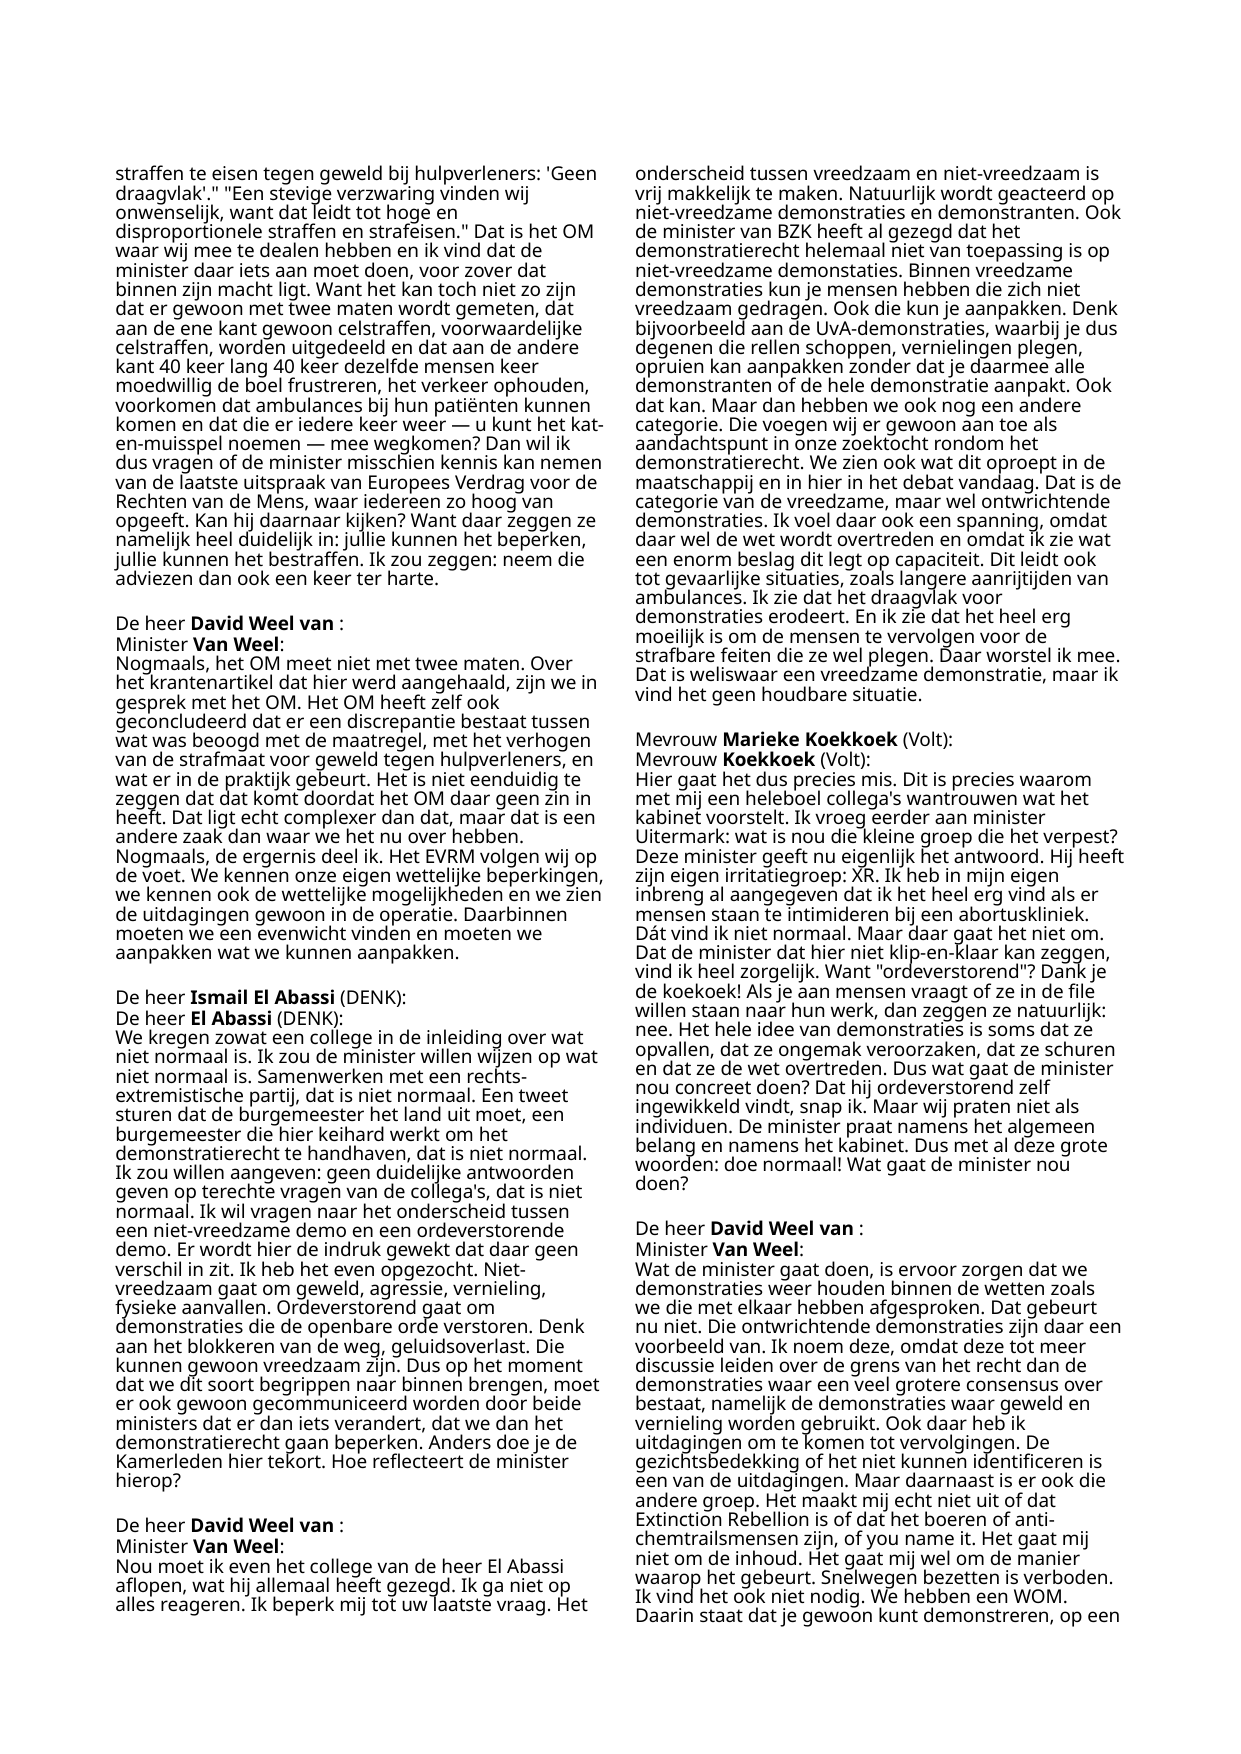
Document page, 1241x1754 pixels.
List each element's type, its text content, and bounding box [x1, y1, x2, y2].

text We kregen zowat een college in de inleiding over wat niet normaal is. Ik zou de minister willen wijzen op wat niet normaal is. Samenwerken met een rechts-extremistische partij, dat is niet normaal. Een tweet sturen dat de burgemeester het land uit moet, een burgemeester die hier keihard werkt om het demonstratierecht te handhaven, dat is niet normaal. Ik zou willen aangeven: geen duidelijke antwoorden geven op terechte vragen van de collega's, dat is niet normaal. Ik wil vragen naar het onderscheid tussen een niet-vreedzame demo en een ordeverstorende demo. Er wordt hier de indruk gewekt dat daar geen verschil in zit. Ik heb het even opgezocht. Niet-vreedzaam gaat om geweld, agressie, vernieling, fysieke aanvallen. Ordeverstorend gaat om demonstraties die de openbare orde verstoren. Denk aan het blokkeren van de weg, geluidsoverlast. Die kunnen gewoon vreedzaam zijn. Dus op het moment dat we dit soort begrippen naar binnen brengen, moet er ook gewoon gecommuniceerd worden door beide ministers dat er dan iets verandert, dat we dan het demonstratierecht gaan beperken. Anders doe je de Kamerleden hier tekort. Hoe reflecteert de minister hierop? [115, 1029, 605, 1492]
text Mevrouw Marieke Koekkoek (Volt): [635, 726, 1125, 751]
text Hier gaat het dus precies mis. Dit is precies waarom met mij een heleboel collega's wantrouwen wat het kabinet voorstelt. Ik vroeg eerder aan minister Uitermark: wat is nou die kleine groep die het verpest? Deze minister geeft nu eigenlijk het antwoord. Hij heeft zijn eigen irritatiegroep: XR. Ik heb in mijn eigen inbreng al aangegeven dat ik het heel erg vind als er mensen staan te intimideren bij een abortuskliniek. Dát vind ik niet normaal. Maar daar gaat het niet om. Dat de minister dat hier niet klip-en-klaar kan zeggen, vind ik heel zorgelijk. Want "ordeverstorend"? Dank je de koekoek! Als je aan mensen vraagt of ze in de file willen staan naar hun werk, dan zeggen ze natuurlijk: nee. Het hele idee van demonstraties is soms dat ze opvallen, dat ze ongemak veroorzaken, dat ze schuren en dat ze de wet overtreden. Dus wat gaat de minister nou concreet doen? Dat hij ordeverstorend zelf ingewikkeld vindt, snap ik. Maar wij praten niet als individuen. De minister praat namens het algemeen belang en namens het kabinet. Dus met al deze grote woorden: doe normaal! Wat gaat de minister nou doen? [635, 771, 1125, 1195]
text Wat de minister gaat doen, is ervoor zorgen dat we demonstraties weer houden binnen de wetten zoals we die met elkaar hebben afgesproken. Dat gebeurt nu niet. Die ontwrichtende demonstraties zijn daar een voorbeeld van. Ik noem deze, omdat deze tot meer discussie leiden over de grens van het recht dan de demonstraties waar een veel grotere consensus over bestaat, namelijk de demonstraties waar geweld en vernieling worden gebruikt. Ook daar heb ik uitdagingen om te komen tot vervolgingen. De gezichtsbedekking of het niet kunnen identificeren is een van de uitdagingen. Maar daarnaast is er ook die andere groep. Het maakt mij echt niet uit of dat Extinction Rebellion is of dat het boeren of anti-chemtrailsmensen zijn, of you name it. Het gaat mij niet om de inhoud. Het gaat mij wel om de manier waarop het gebeurt. Snelwegen bezetten is verboden. Ik vind het ook niet nodig. We hebben een WOM. Daarin staat dat je gewoon kunt demonstreren, op een [635, 1261, 1125, 1627]
text De heer David Weel van : [635, 1216, 1125, 1241]
text De heer El Abassi (DENK): [115, 1010, 605, 1029]
text Nogmaals, het OM meet niet met twee maten. Over het krantenartikel dat hier werd aangehaald, zijn we in gesprek met het OM. Het OM heeft zelf ook geconcludeerd dat er een discrepantie bestaat tussen wat was beoogd met de maatregel, met het verhogen van de strafmaat voor geweld tegen hulpverleners, en wat er in de praktijk gebeurt. Het is niet eenduidig te zeggen dat dat komt doordat het OM daar geen zin in heeft. Dat ligt echt complexer dan dat, maar dat is een andere zaak dan waar we het nu over hebben. Nogmaals, de ergernis deel ik. Het EVRM volgen wij op de voet. We kennen onze eigen wettelijke beperkingen, we kennen ook de wettelijke mogelijkheden en we zien de uitdagingen gewoon in de operatie. Daarbinnen moeten we een evenwicht vinden en moeten we aanpakken wat we kunnen aanpakken. [115, 655, 605, 963]
text Minister Van Weel: [635, 1241, 1125, 1261]
text De heer Ismail El Abassi (DENK): [115, 984, 605, 1010]
text De heer David Weel van : [115, 610, 605, 636]
text Minister Van Weel: [115, 1538, 605, 1558]
text De heer David Weel van : [115, 1513, 605, 1538]
text Nou moet ik even het college van de heer El Abassi aflopen, wat hij allemaal heeft gezegd. Ik ga niet op alles reageren. Ik beperk mij tot uw laatste vraag. Het [115, 1558, 605, 1615]
text straffen te eisen tegen geweld bij hulpverleners: 'Geen draagvlak'." "Een stevige verzwaring vinden wij onwenselijk, want dat leidt tot hoge en disproportionele straffen en strafeisen." Dat is het OM waar wij mee te dealen hebben en ik vind dat de minister daar iets aan moet doen, voor zover dat binnen zijn macht ligt. Want het kan toch niet zo zijn dat er gewoon met twee maten wordt gemeten, dat aan de ene kant gewoon celstraffen, voorwaardelijke celstraffen, worden uitgedeeld en dat aan de andere kant 40 keer lang 40 keer dezelfde mensen keer moedwillig de boel frustreren, het verkeer ophouden, voorkomen dat ambulances bij hun patiënten kunnen komen en dat die er iedere keer weer — u kunt het kat-en-muisspel noemen — mee wegkomen? Dan wil ik dus vragen of de minister misschien kennis kan nemen van de laatste uitspraak van Europees Verdrag voor de Rechten van de Mens, waar iedereen zo hoog van opgeeft. Kan hij daarnaar kijken? Want daar zeggen ze namelijk heel duidelijk in: jullie kunnen het beperken, jullie kunnen het bestraffen. Ik zou zeggen: neem die adviezen dan ook een keer ter harte. [115, 165, 605, 589]
text Mevrouw Koekkoek (Volt): [635, 751, 1125, 771]
text onderscheid tussen vreedzaam en niet-vreedzaam is vrij makkelijk te maken. Natuurlijk wordt geacteerd op niet-vreedzame demonstraties en demonstranten. Ook de minister van BZK heeft al gezegd dat het demonstratierecht helemaal niet van toepassing is op niet-vreedzame demonstaties. Binnen vreedzame demonstraties kun je mensen hebben die zich niet vreedzaam gedragen. Ook die kun je aanpakken. Denk bijvoorbeeld aan de UvA-demonstraties, waarbij je dus degenen die rellen schoppen, vernielingen plegen, opruien kan aanpakken zonder dat je daarmee alle demonstranten of de hele demonstratie aanpakt. Ook dat kan. Maar dan hebben we ook nog een andere categorie. Die voegen wij er gewoon aan toe als aandachtspunt in onze zoektocht rondom het demonstratierecht. We zien ook wat dit oproept in de maatschappij en in hier in het debat vandaag. Dat is de categorie van de vreedzame, maar wel ontwrichtende demonstraties. Ik voel daar ook een spanning, omdat daar wel de wet wordt overtreden en omdat ik zie wat een enorm beslag dit legt op capaciteit. Dit leidt ook tot gevaarlijke situaties, zoals langere aanrijtijden van ambulances. Ik zie dat het draagvlak voor demonstraties erodeert. En ik zie dat het heel erg moeilijk is om de mensen te vervolgen voor de strafbare feiten die ze wel plegen. Daar worstel ik mee. Dat is weliswaar een vreedzame demonstratie, maar ik vind het geen houdbare situatie. [635, 165, 1125, 705]
text Minister Van Weel: [115, 636, 605, 655]
